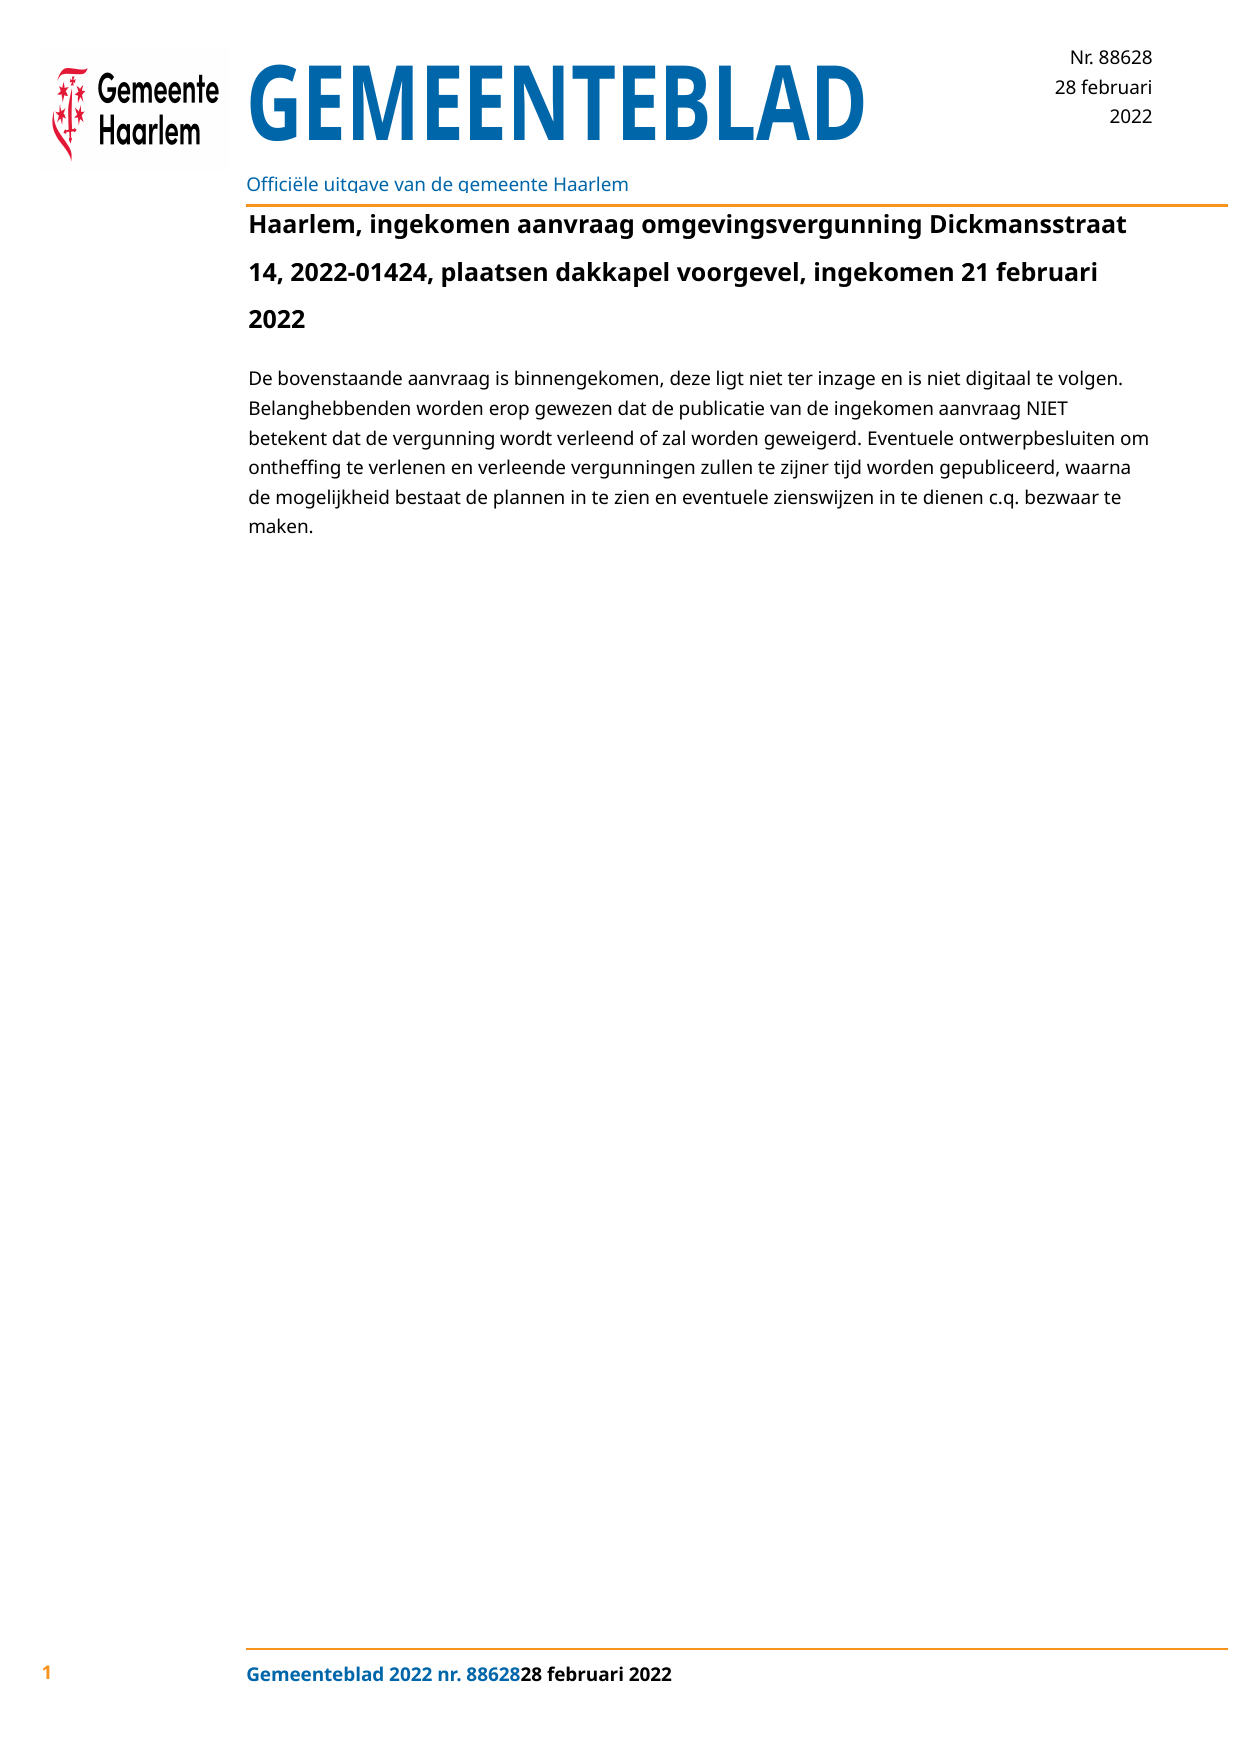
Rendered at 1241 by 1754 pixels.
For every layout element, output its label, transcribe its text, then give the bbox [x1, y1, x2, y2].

text Haarlem, ingekomen aanvraag omgevingsvergunning Dickmansstraat 14, 2022-01424, plaatsen dakkapel voorgevel, ingekomen 21 februari 2022 [248, 207, 1152, 336]
picture [41, 47, 231, 172]
text De bovenstaande aanvraag is binnengekomen, deze ligt niet ter inzage en is niet digitaal te volgen. Belanghebbenden worden erop gewezen dat de publicatie van de ingekomen aanvraag NIET betekent dat de vergunning wordt verleend of zal worden geweigerd. Eventuele ontwerpbesluiten om ontheffing te verlenen en verleende vergunningen zullen te zijner tijd worden gepubliceerd, waarna de mogelijkheid bestaat de plannen in te zien en eventuele zienswijzen in te dienen c.q. bezwaar te maken. [248, 366, 1152, 539]
